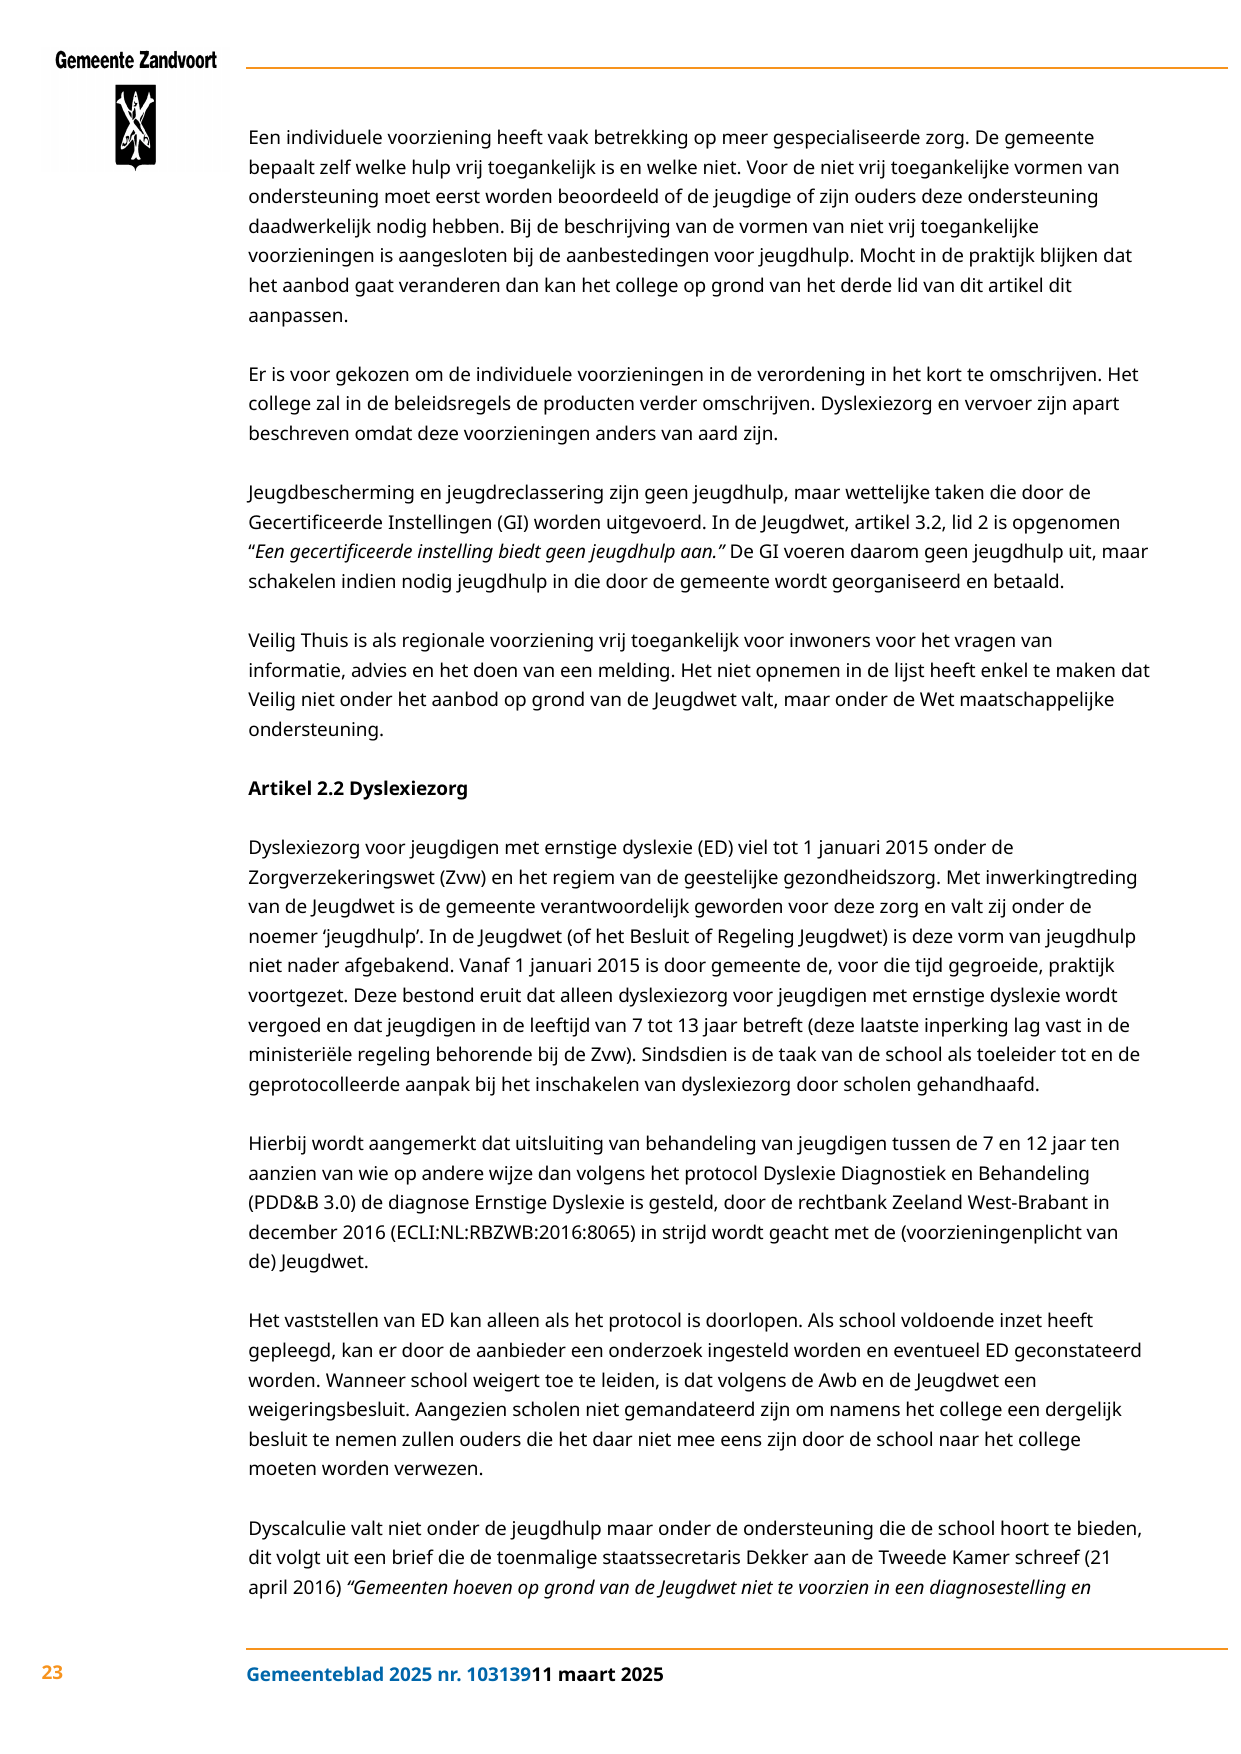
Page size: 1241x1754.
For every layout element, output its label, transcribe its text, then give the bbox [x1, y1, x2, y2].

text Dyslexiezorg voor jeugdigen met ernstige dyslexie (ED) viel tot 1 januari 2015 onder de Zorgverzekeringswet (Zvw) en het regiem van de geestelijke gezondheidszorg. Met inwerkingtreding van de Jeugdwet is de gemeente verantwoordelijk geworden voor deze zorg en valt zij onder de noemer ‘jeugdhulp’. In de Jeugdwet (of het Besluit of Regeling Jeugdwet) is deze vorm van jeugdhulp niet nader afgebakend. Vanaf 1 januari 2015 is door gemeente de, voor die tijd gegroeide, praktijk voortgezet. Deze bestond eruit dat alleen dyslexiezorg voor jeugdigen met ernstige dyslexie wordt vergoed en dat jeugdigen in de leeftijd van 7 tot 13 jaar betreft (deze laatste inperking lag vast in de ministeriële regeling behorende bij de Zvw). Sindsdien is de taak van de school als toeleider tot en de geprotocolleerde aanpak bij het inschakelen van dyslexiezorg door scholen gehandhaafd. [248, 834, 1152, 1097]
text Er is voor gekozen om de individuele voorzieningen in de verordening in het kort te omschrijven. Het college zal in de beleidsregels de producten verder omschrijven. Dyslexiezorg en vervoer zijn apart beschreven omdat deze voorzieningen anders van aard zijn. [248, 361, 1152, 446]
text Een individuele voorziening heeft vaak betrekking op meer gespecialiseerde zorg. De gemeente bepaalt zelf welke hulp vrij toegankelijk is en welke niet. Voor de niet vrij toegankelijke vormen van ondersteuning moet eerst worden beoordeeld of de jeugdige of zijn ouders deze ondersteuning daadwerkelijk nodig hebben. Bij de beschrijving van de vormen van niet vrij toegankelijke voorzieningen is aangesloten bij de aanbestedingen voor jeugdhulp. Mocht in de praktijk blijken dat het aanbod gaat veranderen dan kan het college op grond van het derde lid van dit artikel dit aanpassen. [248, 124, 1152, 328]
text Het vaststellen van ED kan alleen als het protocol is doorlopen. Als school voldoende inzet heeft gepleegd, kan er door de aanbieder een onderzoek ingesteld worden en eventueel ED geconstateerd worden. Wanneer school weigert toe te leiden, is dat volgens de Awb en de Jeugdwet een weigeringsbesluit. Aangezien scholen niet gemandateerd zijn om namens het college een dergelijk besluit te nemen zullen ouders die het daar niet mee eens zijn door de school naar het college moeten worden verwezen. [248, 1308, 1152, 1481]
text Hierbij wordt aangemerkt dat uitsluiting van behandeling van jeugdigen tussen de 7 en 12 jaar ten aanzien van wie op andere wijze dan volgens het protocol Dyslexie Diagnostiek en Behandeling (PDD&B 3.0) de diagnose Ernstige Dyslexie is gesteld, door de rechtbank Zeeland West-Brabant in december 2016 (ECLI:NL:RBZWB:2016:8065) in strijd wordt geacht met de (voorzieningenplicht van de) Jeugdwet. [248, 1130, 1152, 1274]
text Artikel 2.2 Dyslexiezorg [248, 775, 1152, 801]
text Jeugdbescherming en jeugdreclassering zijn geen jeugdhulp, maar wettelijke taken die door de Gecertificeerde Instellingen (GI) worden uitgevoerd. In de Jeugdwet, artikel 3.2, lid 2 is opgenomen “Een gecertificeerde instelling biedt geen jeugdhulp aan.” De GI voeren daarom geen jeugdhulp uit, maar schakelen indien nodig jeugdhulp in die door de gemeente wordt georganiseerd en betaald. [248, 479, 1152, 594]
text Dyscalculie valt niet onder de jeugdhulp maar onder de ondersteuning die de school hoort te bieden, dit volgt uit een brief die de toenmalige staatssecretaris Dekker aan de Tweede Kamer schreef (21 april 2016) “Gemeenten hoeven op grond van de Jeugdwet niet te voorzien in een diagnosestelling en [248, 1515, 1152, 1600]
text Veilig Thuis is als regionale voorziening vrij toegankelijk voor inwoners voor het vragen van informatie, advies en het doen van een melding. Het niet opnemen in de lijst heeft enkel te maken dat Veilig niet onder het aanbod op grond van de Jeugdwet valt, maar onder de Wet maatschappelijke ondersteuning. [248, 627, 1152, 742]
picture [41, 47, 231, 172]
